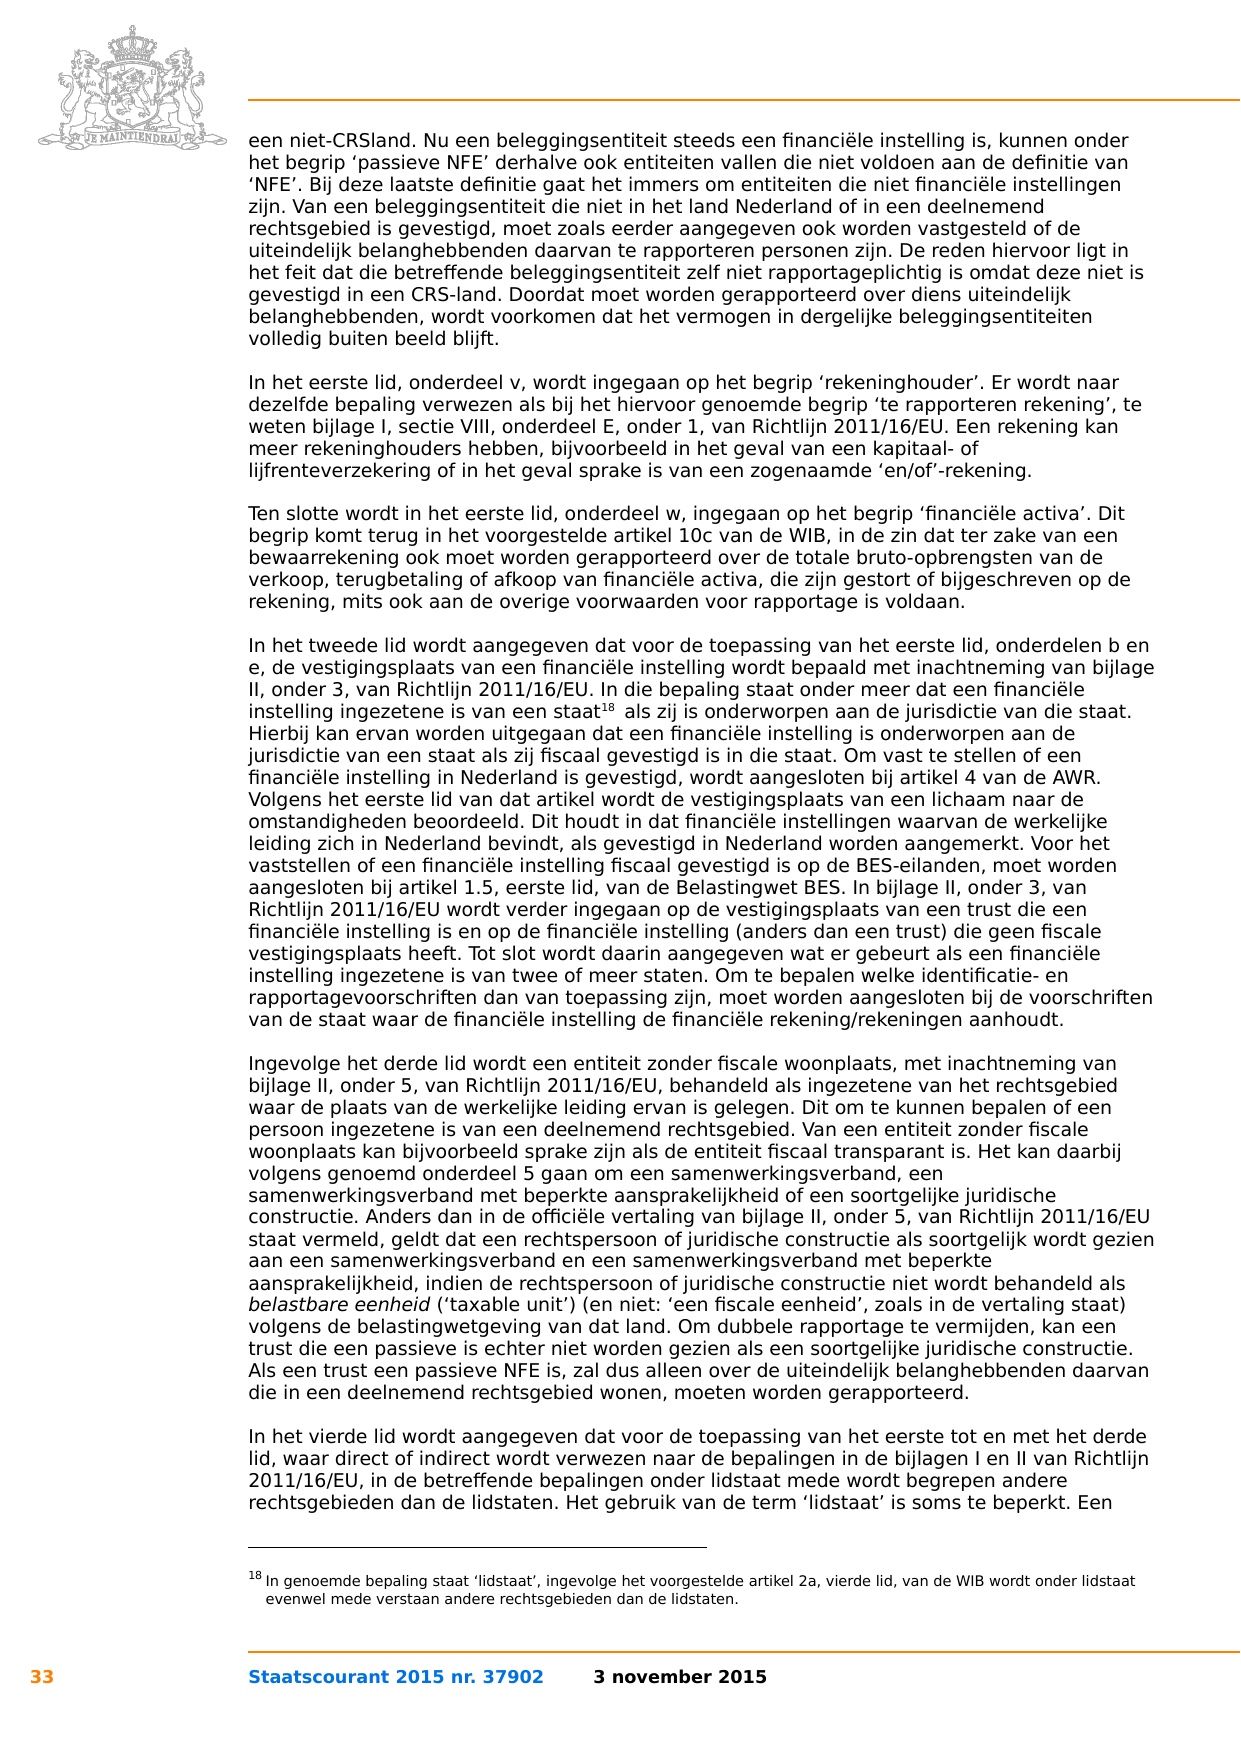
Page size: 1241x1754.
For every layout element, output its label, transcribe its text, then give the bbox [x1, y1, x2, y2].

text Ten slotte wordt in het eerste lid, onderdeel w, ingegaan op het begrip ‘financiële activa’. Dit begrip komt terug in het voorgestelde artikel 10c van de WIB, in de zin dat ter zake van een bewaarrekening ook moet worden gerapporteerd over de totale bruto-opbrengsten van de verkoop, terugbetaling of afkoop van financiële activa, die zijn gestort of bijgeschreven op de rekening, mits ook aan de overige voorwaarden voor rapportage is voldaan. [248, 503, 1163, 613]
text Ingevolge het derde lid wordt een entiteit zonder fiscale woonplaats, met inachtneming van bijlage II, onder 5, van Richtlijn 2011/16/EU, behandeld als ingezetene van het rechtsgebied waar de plaats van de werkelijke leiding ervan is gelegen. Dit om te kunnen bepalen of een persoon ingezetene is van een deelnemend rechtsgebied. Van een entiteit zonder fiscale woonplaats kan bijvoorbeeld sprake zijn als de entiteit fiscaal transparant is. Het kan daarbij volgens genoemd onderdeel 5 gaan om een samenwerkingsverband, een samenwerkingsverband met beperkte aansprakelijkheid of een soortgelijke juridische constructie. Anders dan in de officiële vertaling van bijlage II, onder 5, van Richtlijn 2011/16/EU staat vermeld, geldt dat een rechtspersoon of juridische constructie als soortgelijk wordt gezien aan een samenwerkingsverband en een samenwerkingsverband met beperkte aansprakelijkheid, indien de rechtspersoon of juridische constructie niet wordt behandeld als belastbare eenheid (‘taxable unit’) (en niet: ‘een fiscale eenheid’, zoals in de vertaling staat) volgens de belastingwetgeving van dat land. Om dubbele rapportage te vermijden, kan een trust die een passieve is echter niet worden gezien als een soortgelijke juridische constructie. Als een trust een passieve NFE is, zal dus alleen over de uiteindelijk belanghebbenden daarvan die in een deelnemend rechtsgebied wonen, moeten worden gerapporteerd. [248, 1053, 1163, 1404]
text In het eerste lid, onderdeel v, wordt ingegaan op het begrip ‘rekeninghouder’. Er wordt naar dezelfde bepaling verwezen als bij het hiervoor genoemde begrip ‘te rapporteren rekening’, te weten bijlage I, sectie VIII, onderdeel E, onder 1, van Richtlijn 2011/16/EU. Een rekening kan meer rekeninghouders hebben, bijvoorbeeld in het geval van een kapitaal- of lijfrenteverzekering of in het geval sprake is van een zogenaamde ‘en/of’-rekening. [248, 372, 1163, 481]
text een niet-CRSland. Nu een beleggingsentiteit steeds een financiële instelling is, kunnen onder het begrip ‘passieve NFE’ derhalve ook entiteiten vallen die niet voldoen aan de definitie van ‘NFE’. Bij deze laatste definitie gaat het immers om entiteiten die niet financiële instellingen zijn. Van een beleggingsentiteit die niet in het land Nederland of in een deelnemend rechtsgebied is gevestigd, moet zoals eerder aangegeven ook worden vastgesteld of de uiteindelijk belanghebbenden daarvan te rapporteren personen zijn. De reden hiervoor ligt in het feit dat die betreffende beleggingsentiteit zelf niet rapportageplichtig is omdat deze niet is gevestigd in een CRS-land. Doordat moet worden gerapporteerd over diens uiteindelijk belanghebbenden, wordt voorkomen dat het vermogen in dergelijke beleggingsentiteiten volledig buiten beeld blijft. [248, 130, 1163, 350]
picture [38, 25, 227, 150]
text In het tweede lid wordt aangegeven dat voor de toepassing van het eerste lid, onderdelen b en e, de vestigingsplaats van een financiële instelling wordt bepaald met inachtneming van bijlage II, onder 3, van Richtlijn 2011/16/EU. In die bepaling staat onder meer dat een financiële instelling ingezetene is van een staat als zij is onderworpen aan de jurisdictie van die staat. Hierbij kan ervan worden uitgegaan dat een financiële instelling is onderworpen aan de jurisdictie van een staat als zij fiscaal gevestigd is in die staat. Om vast te stellen of een financiële instelling in Nederland is gevestigd, wordt aangesloten bij artikel 4 van de AWR. Volgens het eerste lid van dat artikel wordt de vestigingsplaats van een lichaam naar de omstandigheden beoordeeld. Dit houdt in dat financiële instellingen waarvan de werkelijke leiding zich in Nederland bevindt, als gevestigd in Nederland worden aangemerkt. Voor het vaststellen of een financiële instelling fiscaal gevestigd is op de BES-eilanden, moet worden aangesloten bij artikel 1.5, eerste lid, van de Belastingwet BES. In bijlage II, onder 3, van Richtlijn 2011/16/EU wordt verder ingegaan op de vestigingsplaats van een trust die een financiële instelling is en op de financiële instelling (anders dan een trust) die geen fiscale vestigingsplaats heeft. Tot slot wordt daarin aangegeven wat er gebeurt als een financiële instelling ingezetene is van twee of meer staten. Om te bepalen welke identificatie- en rapportagevoorschriften dan van toepassing zijn, moet worden aangesloten bij de voorschriften van de staat waar de financiële instelling de financiële rekening/rekeningen aanhoudt. [248, 635, 1163, 1031]
text In genoemde bepaling staat ‘lidstaat’, ingevolge het voorgestelde artikel 2a, vierde lid, van de WIB wordt onder lidstaat evenwel mede verstaan andere rechtsgebieden dan de lidstaten. [248, 1569, 1163, 1608]
text In het vierde lid wordt aangegeven dat voor de toepassing van het eerste tot en met het derde lid, waar direct of indirect wordt verwezen naar de bepalingen in de bijlagen I en II van Richtlijn 2011/16/EU, in de betreffende bepalingen onder lidstaat mede wordt begrepen andere rechtsgebieden dan de lidstaten. Het gebruik van de term ‘lidstaat’ is soms te beperkt. Een [248, 1426, 1163, 1514]
